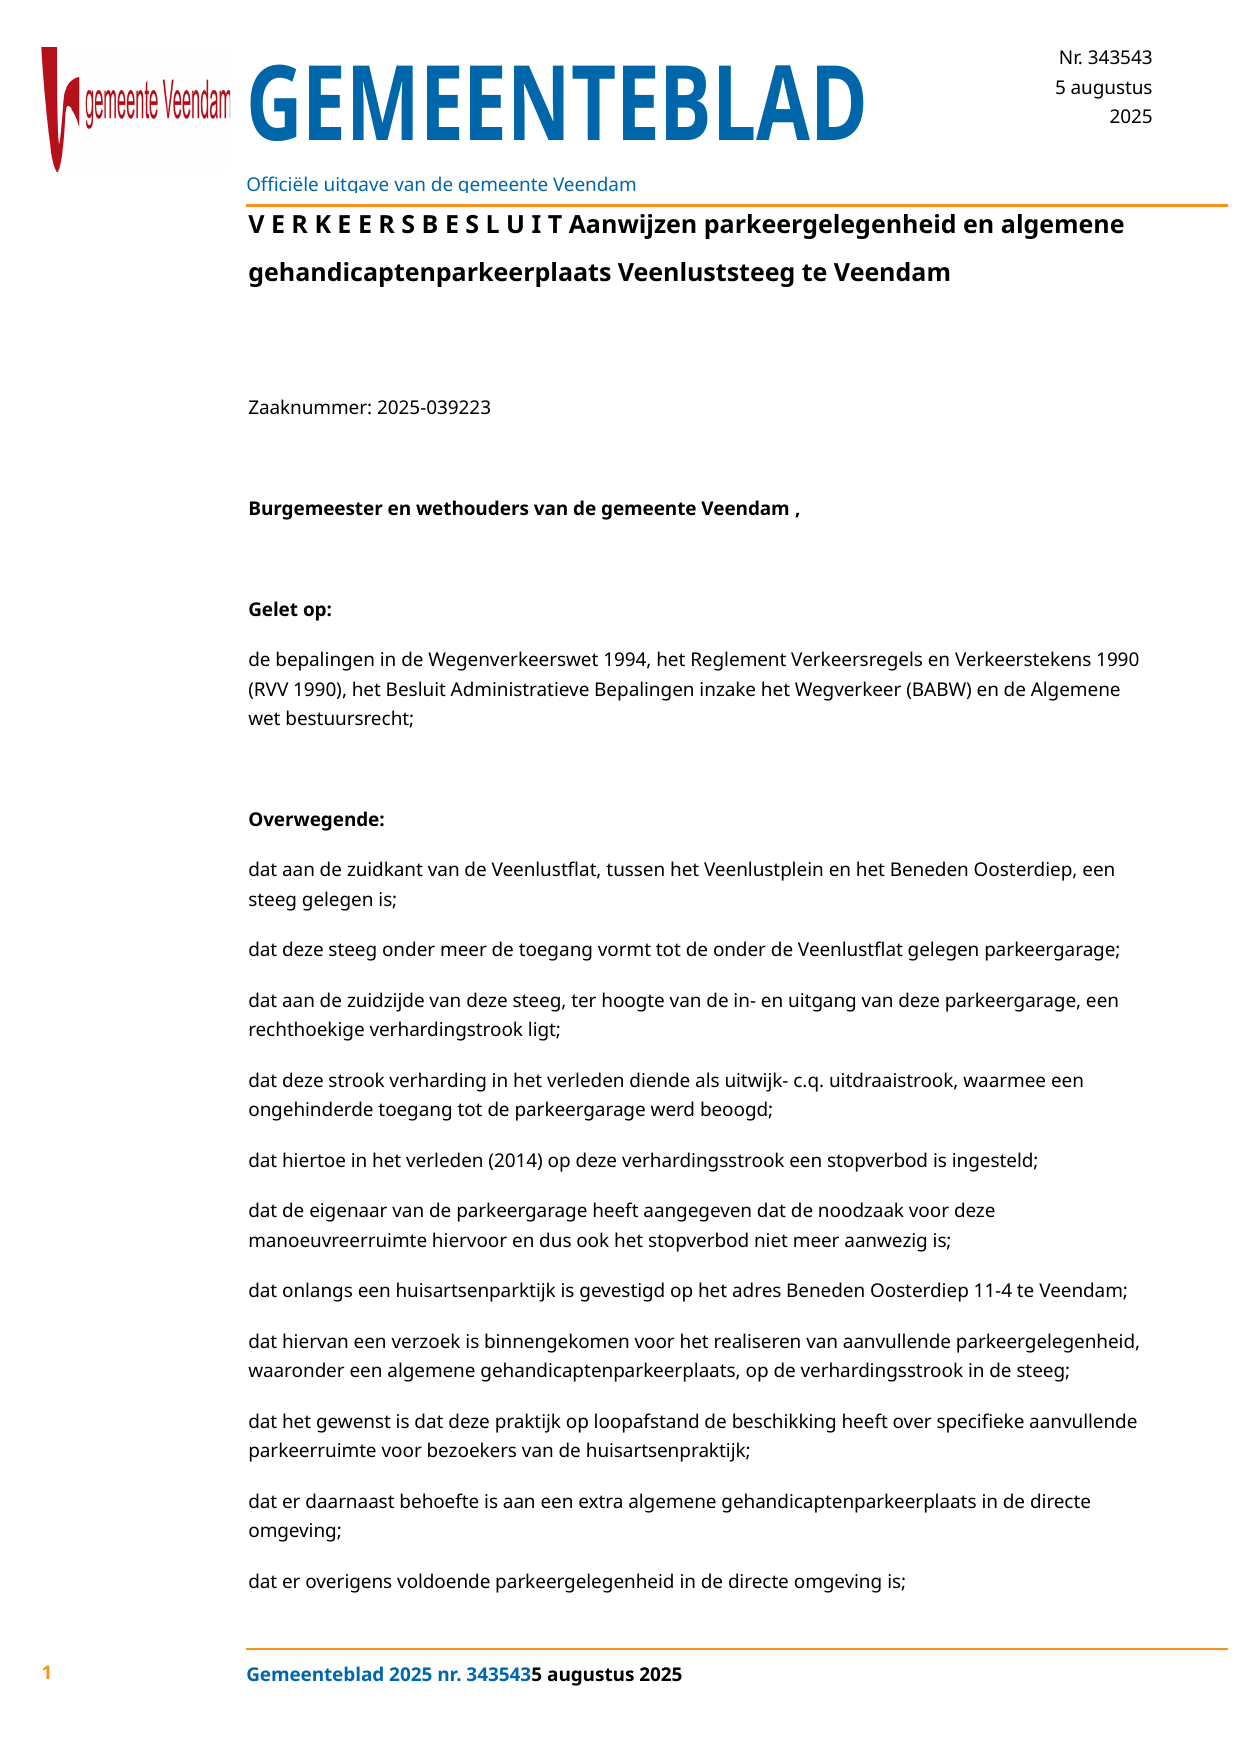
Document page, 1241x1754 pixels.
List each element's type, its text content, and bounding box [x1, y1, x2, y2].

text Gelet op: [248, 596, 1152, 621]
text dat hiervan een verzoek is binnengekomen voor het realiseren van aanvullende parkeergelegenheid, waaronder een algemene gehandicaptenparkeerplaats, op de verhardingsstrook in de steeg; [248, 1328, 1152, 1383]
text dat hiertoe in het verleden (2014) op deze verhardingsstrook een stopverbod is ingesteld; [248, 1147, 1152, 1173]
text dat er overigens voldoende parkeergelegenheid in de directe omgeving is; [248, 1568, 1152, 1593]
text dat aan de zuidkant van de Veenlustflat, tussen het Veenlustplein en het Beneden Oosterdiep, een steeg gelegen is; [248, 857, 1152, 912]
text Burgemeester en wethouders van de gemeente Veendam , [248, 495, 1152, 521]
text dat aan de zuidzijde van deze steeg, ter hoogte van de in- en uitgang van deze parkeergarage, een rechthoekige verhardingstrook ligt; [248, 987, 1152, 1042]
text Overwegende: [248, 806, 1152, 832]
text de bepalingen in de Wegenverkeerswet 1994, het Reglement Verkeersregels en Verkeerstekens 1990 (RVV 1990), het Besluit Administratieve Bepalingen inzake het Wegverkeer (BABW) en de Algemene wet bestuursrecht; [248, 646, 1152, 731]
text dat er daarnaast behoefte is aan een extra algemene gehandicaptenparkeerplaats in de directe omgeving; [248, 1488, 1152, 1543]
text V E R K E E R S B E S L U I T Aanwijzen parkeergelegenheid en algemene gehandicaptenparkeerplaats Veenluststeeg te Veendam [248, 207, 1152, 288]
text dat deze steeg onder meer de toegang vormt tot de onder de Veenlustflat gelegen parkeergarage; [248, 937, 1152, 962]
text dat onlangs een huisartsenparktijk is gevestigd op het adres Beneden Oosterdiep 11-4 te Veendam; [248, 1277, 1152, 1303]
text Zaaknummer: 2025-039223 [248, 394, 1152, 420]
text dat deze strook verharding in het verleden diende als uitwijk- c.q. uitdraaistrook, waarmee een ongehinderde toegang tot de parkeergarage werd beoogd; [248, 1067, 1152, 1122]
picture [41, 47, 231, 172]
text dat de eigenaar van de parkeergarage heeft aangegeven dat de noodzaak voor deze manoeuvreerruimte hiervoor en dus ook het stopverbod niet meer aanwezig is; [248, 1197, 1152, 1253]
text dat het gewenst is dat deze praktijk op loopafstand de beschikking heeft over specifieke aanvullende parkeerruimte voor bezoekers van de huisartsenpraktijk; [248, 1408, 1152, 1463]
